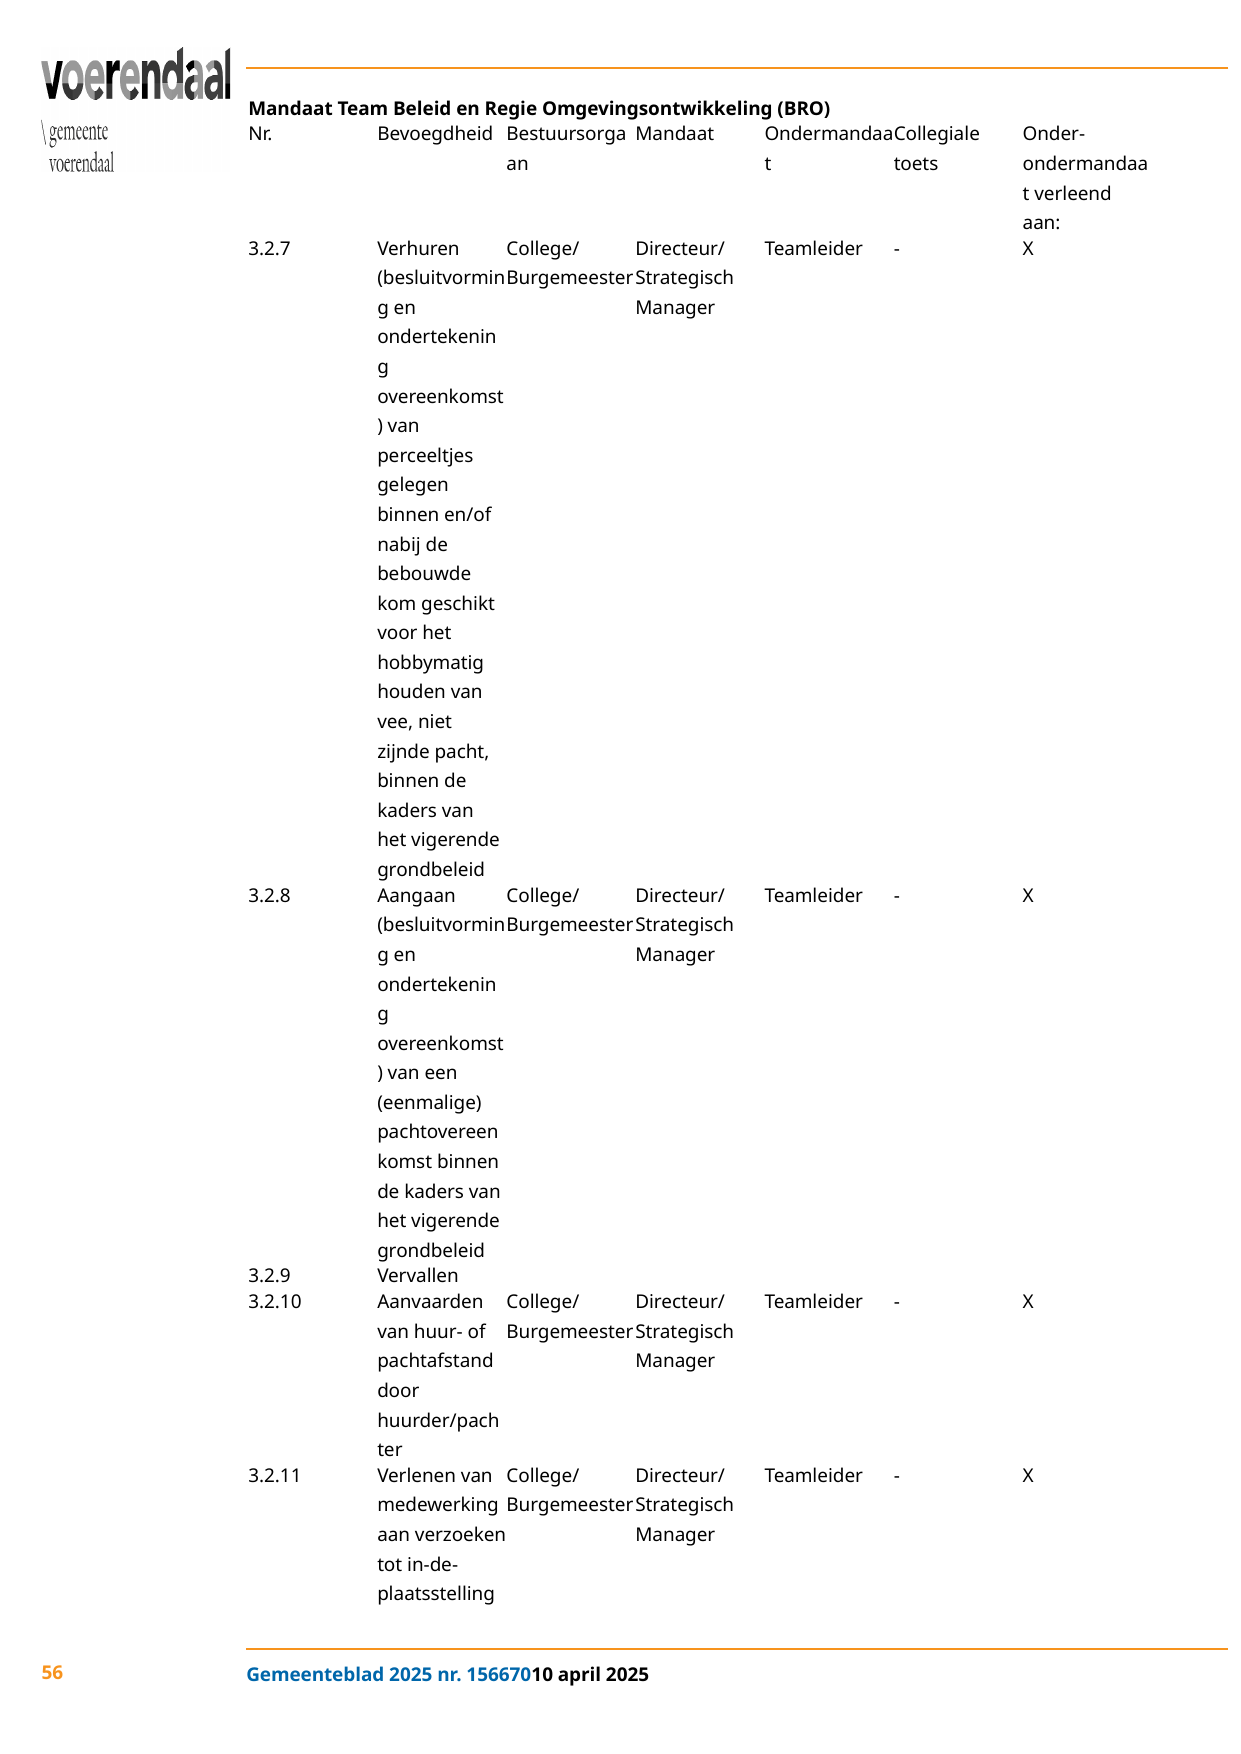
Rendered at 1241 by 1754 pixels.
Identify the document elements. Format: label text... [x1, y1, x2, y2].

table_cell Ondermandaat [764, 121, 893, 235]
picture [41, 47, 231, 172]
table_cell [506, 1263, 635, 1288]
table_cell - [894, 1462, 1022, 1606]
table_cell Vervallen [377, 1263, 506, 1288]
table_cell X [1023, 882, 1152, 1263]
table_cell Bestuursorgaan [506, 121, 635, 235]
table_cell X [1023, 1289, 1152, 1462]
table_cell Verhuren (besluitvorming en ondertekening overeenkomst) van perceeltjes gelegen binnen en/of nabij de bebouwde kom geschikt voor het hobbymatig houden van vee, niet zijnde pacht, binnen de kaders van het vigerende grondbeleid [377, 235, 506, 882]
table_cell Teamleider [764, 1462, 893, 1606]
table_cell - [894, 882, 1022, 1263]
table_cell [1023, 1263, 1152, 1288]
table_cell Collegiale toets [894, 121, 1022, 235]
table_cell Nr. [248, 121, 377, 235]
table_cell [764, 1263, 893, 1288]
table_cell Aanvaarden van huur- of pachtafstand door huurder/pachter [377, 1289, 506, 1462]
table_cell Teamleider [764, 235, 893, 882]
table_cell 3.2.10 [248, 1289, 377, 1462]
table_cell [635, 1263, 764, 1288]
table_cell Aangaan (besluitvorming en ondertekening overeenkomst) van een (eenmalige) pachtovereenkomst binnen de kaders van het vigerende grondbeleid [377, 882, 506, 1263]
table_cell Directeur/ Strategisch Manager [635, 1462, 764, 1606]
table_cell X [1023, 235, 1152, 882]
table_cell Teamleider [764, 1289, 893, 1462]
table_cell Mandaat [635, 121, 764, 235]
table_cell 3.2.7 [248, 235, 377, 882]
table_cell 3.2.9 [248, 1263, 377, 1288]
table_cell Bevoegdheid [377, 121, 506, 235]
table_cell Verlenen van medewerking aan verzoeken tot in-de-plaatsstelling [377, 1462, 506, 1606]
table_cell - [894, 235, 1022, 882]
table_cell 3.2.8 [248, 882, 377, 1263]
table_cell - [894, 1289, 1022, 1462]
table_cell Teamleider [764, 882, 893, 1263]
table_header Mandaat Team Beleid en Regie Omgevingsontwikkeling (BRO) [248, 95, 1152, 121]
table_cell X [1023, 1462, 1152, 1606]
table_cell Directeur/ Strategisch Manager [635, 235, 764, 882]
table_cell Directeur/ Strategisch Manager [635, 882, 764, 1263]
table_cell 3.2.11 [248, 1462, 377, 1606]
table_cell College/ Burgemeester [506, 882, 635, 1263]
table_cell College/ Burgemeester [506, 1462, 635, 1606]
table_cell College/ Burgemeester [506, 1289, 635, 1462]
table_cell Onder-ondermandaat verleend aan: [1023, 121, 1152, 235]
table_cell College/ Burgemeester [506, 235, 635, 882]
table_cell Directeur/ Strategisch Manager [635, 1289, 764, 1462]
table_cell [894, 1263, 1022, 1288]
